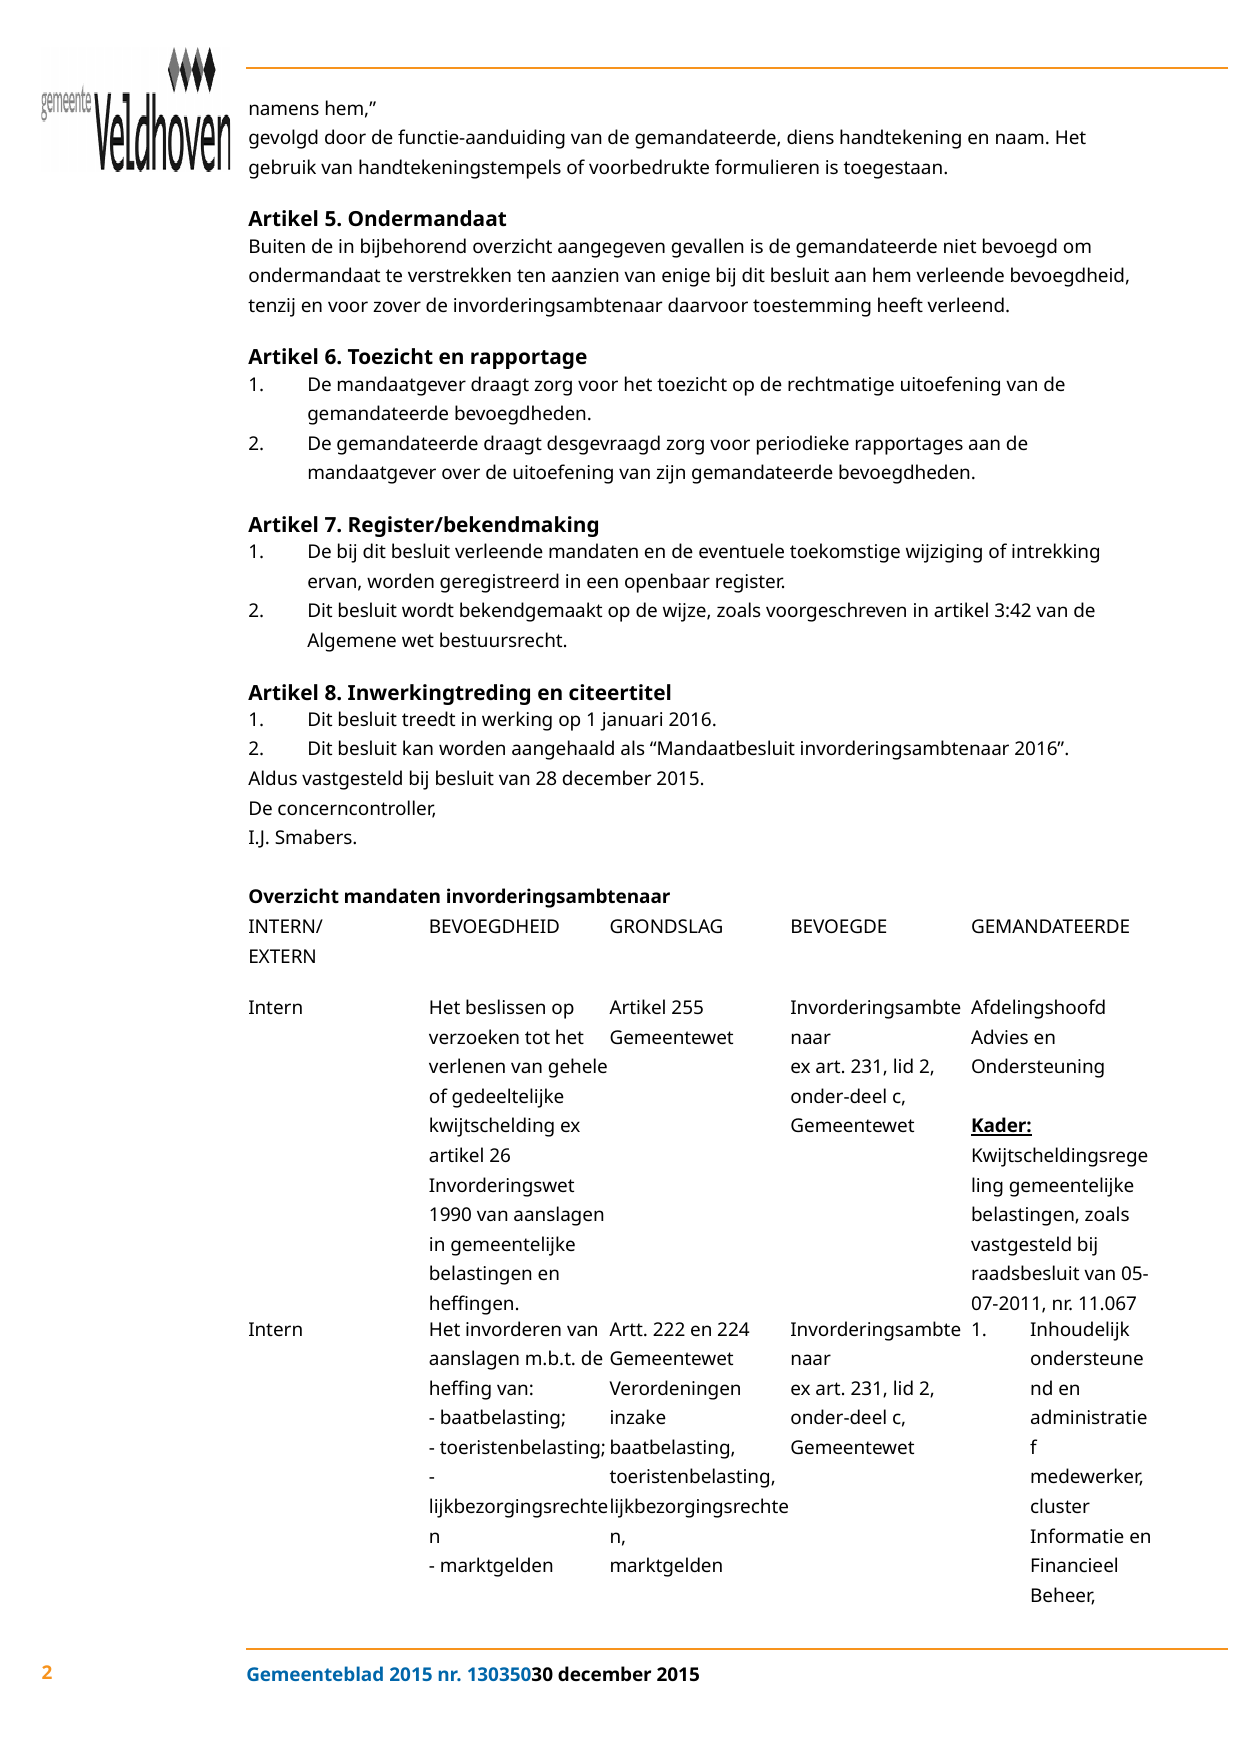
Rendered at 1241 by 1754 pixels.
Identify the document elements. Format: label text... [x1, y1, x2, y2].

table_header INTERN/ EXTERN [248, 913, 429, 968]
text Buiten de in bijbehorend overzicht aangegeven gevallen is de gemandateerde niet bevoegd om ondermandaat te verstrekken ten aanzien van enige bij dit besluit aan hem verleende bevoegdheid, tenzij en voor zover de invorderingsambtenaar daarvoor toestemming heeft verleend. [248, 233, 1152, 318]
table_cell Invorderingsambtenaar ex art. 231, lid 2, onder-deel c, Gemeentewet [790, 1316, 971, 1608]
table_cell Het invorderen van aanslagen m.b.t. de heffing van: - baatbelasting; - toeristenbelasting; - lijkbezorgingsrechten - marktgelden [429, 1316, 609, 1608]
table_header Intern [248, 994, 429, 1316]
table_header Artikel 255 Gemeentewet [609, 994, 790, 1316]
table_header GEMANDATEERDE [971, 913, 1152, 968]
table_header Invorderingsambtenaar ex art. 231, lid 2, onder-deel c, Gemeentewet [790, 994, 971, 1316]
table_cell Intern [248, 1316, 429, 1608]
table_header BEVOEGDE [790, 913, 971, 968]
list De bij dit besluit verleende mandaten en de eventuele toekomstige wijziging of intrekking ervan, worden geregistreerd in een openbaar register. [248, 538, 1152, 594]
text Artikel 8. Inwerkingtreding en citeertitel [248, 678, 1152, 706]
list De mandaatgever draagt zorg voor het toezicht op de rechtmatige uitoefening van de gemandateerde bevoegdheden. [248, 371, 1152, 426]
text Aldus vastgesteld bij besluit van 28 december 2015. [248, 765, 1152, 791]
picture [41, 47, 231, 172]
text De concerncontroller, [248, 795, 1152, 821]
text Artikel 5. Ondermandaat [248, 204, 1152, 233]
table_cell Artt. 222 en 224 Gemeentewet Verordeningen inzake baatbelasting, toeristenbelasting, lijkbezorgingsrechten, marktgelden [609, 1316, 790, 1608]
text Artikel 7. Register/bekendmaking [248, 510, 1152, 538]
text gevolgd door de functie-aanduiding van de gemandateerde, diens handtekening en naam. Het gebruik van handtekeningstempels of voorbedrukte formulieren is toegestaan. [248, 124, 1152, 180]
text I.J. Smabers. [248, 824, 1152, 850]
table_header Het beslissen op verzoeken tot het verlenen van gehele of gedeeltelijke kwijtschelding ex artikel 26 Invorderingswet 1990 van aanslagen in gemeentelijke belastingen en heffingen. [429, 994, 609, 1316]
text Artikel 6. Toezicht en rapportage [248, 342, 1152, 371]
list De gemandateerde draagt desgevraagd zorg voor periodieke rapportages aan de mandaatgever over de uitoefening van zijn gemandateerde bevoegdheden. [248, 430, 1152, 485]
table_header GRONDSLAG [609, 913, 790, 968]
list Dit besluit wordt bekendgemaakt op de wijze, zoals voorgeschreven in artikel 3:42 van de Algemene wet bestuursrecht. [248, 598, 1152, 653]
text Overzicht mandaten invorderingsambtenaar [248, 883, 1152, 909]
table_header Afdelingshoofd Advies en Ondersteuning Kader: Kwijtscheldingsregeling gemeentelijke belastingen, zoals vastgesteld bij raadsbesluit van 05-07-2011, nr. 11.067 [971, 994, 1152, 1316]
list Dit besluit kan worden aangehaald als “Mandaatbesluit invorderingsambtenaar 2016”. [248, 736, 1152, 761]
list Dit besluit treedt in werking op 1 januari 2016. [248, 706, 1152, 732]
table_cell Inhoudelijk ondersteunend en administratief medewerker, cluster Informatie en Financieel Beheer, [971, 1316, 1152, 1608]
table_header BEVOEGDHEID [429, 913, 609, 968]
table_cell [248, 969, 429, 994]
text namens hem,” [248, 95, 1152, 121]
